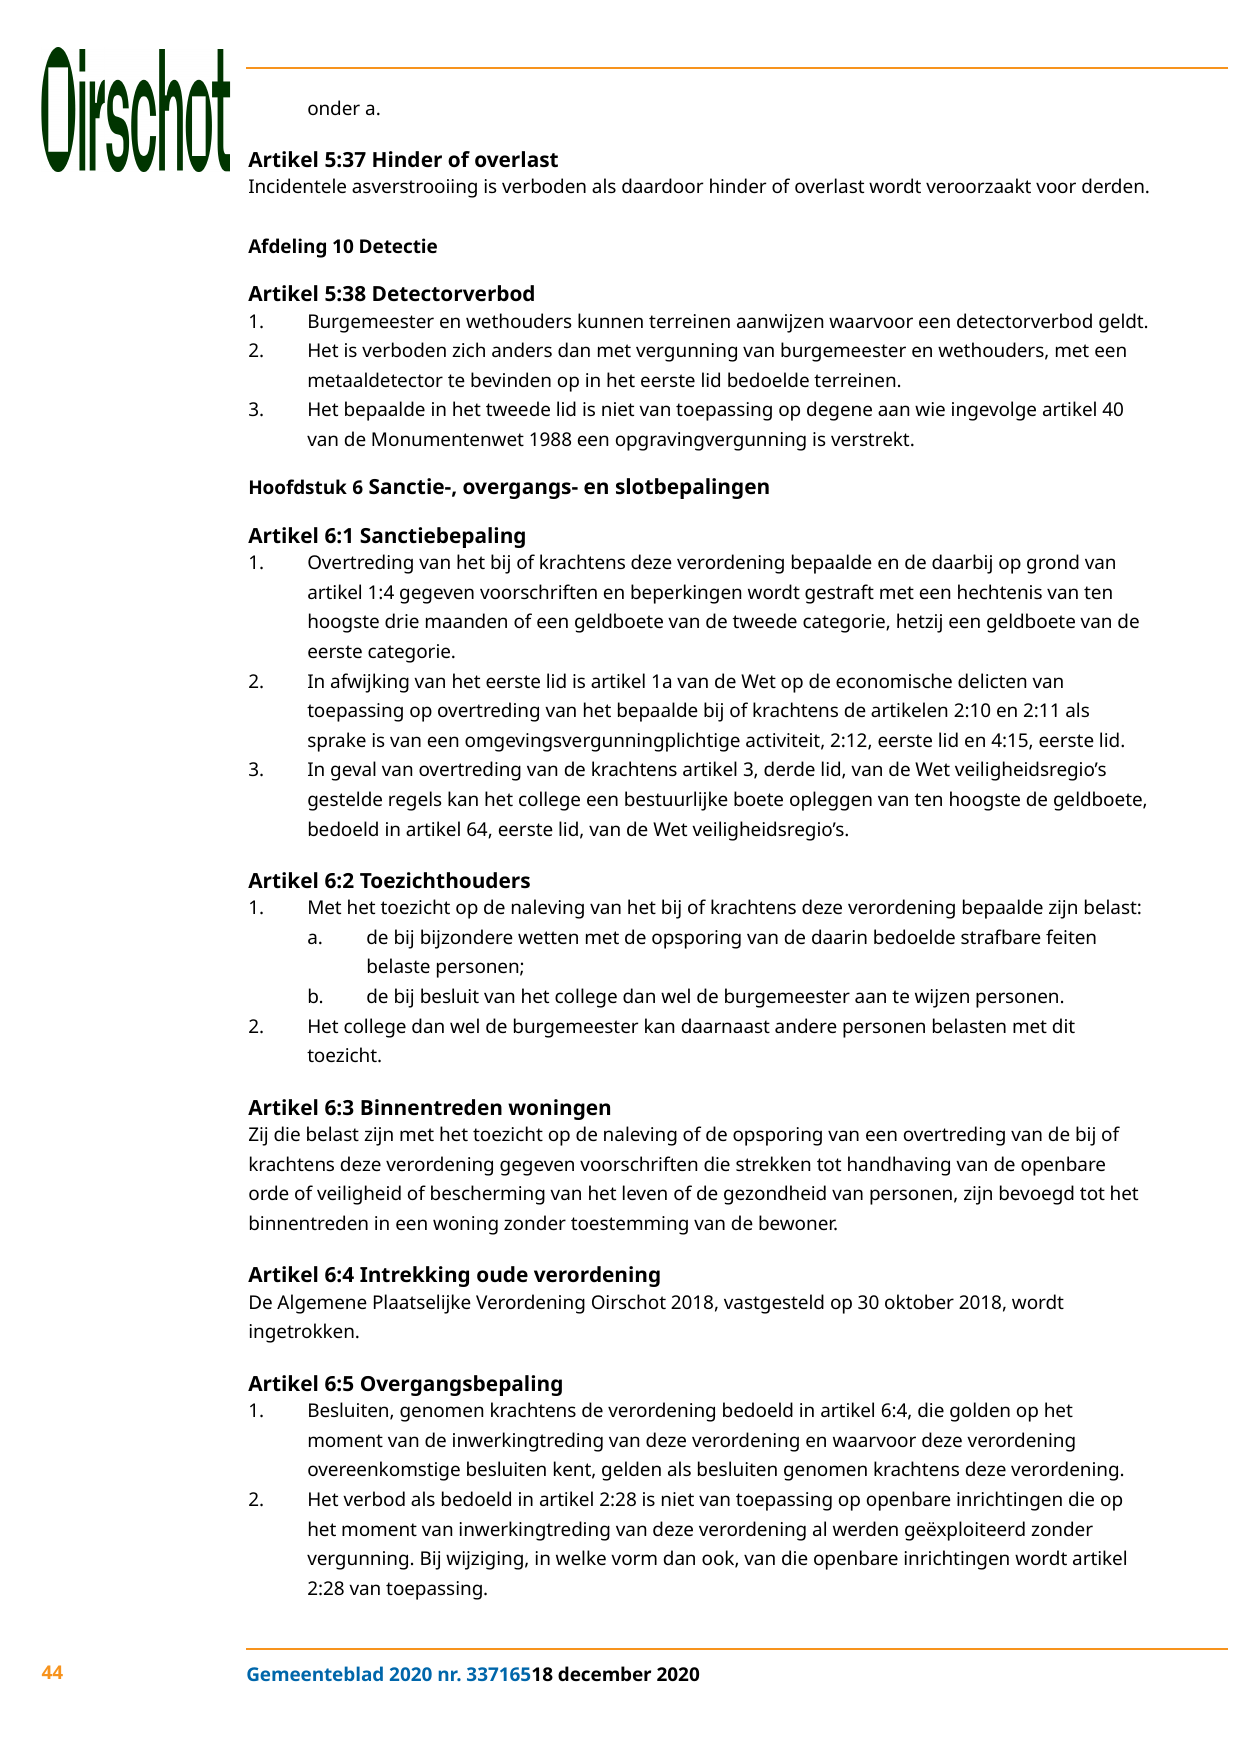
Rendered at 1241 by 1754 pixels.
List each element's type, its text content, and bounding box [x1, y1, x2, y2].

text Artikel 6:4 Intrekking oude verordening [248, 1261, 1152, 1289]
list Het college dan wel de burgemeester kan daarnaast andere personen belasten met dit toezicht. [248, 1013, 1152, 1068]
text Artikel 5:38 Detectorverbod [248, 279, 1152, 308]
list Besluiten, genomen krachtens de verordening bedoeld in artikel 6:4, die golden op het moment van de inwerkingtreding van deze verordening en waarvoor deze verordening overeenkomstige besluiten kent, gelden als besluiten genomen krachtens deze verordening. [248, 1397, 1152, 1482]
text Afdeling 10 Detectie [248, 233, 1152, 258]
text Artikel 6:5 Overgangsbepaling [248, 1369, 1152, 1397]
list de bij besluit van het college dan wel de burgemeester aan te wijzen personen. [307, 983, 1152, 1009]
text De Algemene Plaatselijke Verordening Oirschot 2018, vastgesteld op 30 oktober 2018, wordt ingetrokken. [248, 1289, 1152, 1344]
list Overtreding van het bij of krachtens deze verordening bepaalde en de daarbij op grond van artikel 1:4 gegeven voorschriften en beperkingen wordt gestraft met een hechtenis van ten hoogste drie maanden of een geldboete van de tweede categorie, hetzij een geldboete van de eerste categorie. [248, 549, 1152, 664]
text Artikel 5:37 Hinder of overlast [248, 145, 1152, 174]
list Met het toezicht op de naleving van het bij of krachtens deze verordening bepaalde zijn belast: [248, 894, 1152, 920]
text Incidentele asverstrooiing is verboden als daardoor hinder of overlast wordt veroorzaakt voor derden. [248, 174, 1152, 199]
list de bij bijzondere wetten met de opsporing van de daarin bedoelde strafbare feiten belaste personen; [307, 924, 1152, 979]
list Het is verboden zich anders dan met vergunning van burgemeester en wethouders, met een metaaldetector te bevinden op in het eerste lid bedoelde terreinen. [248, 337, 1152, 393]
list Het verbod als bedoeld in artikel 2:28 is niet van toepassing op openbare inrichtingen die op het moment van inwerkingtreding van deze verordening al werden geëxploiteerd zonder vergunning. Bij wijziging, in welke vorm dan ook, van die openbare inrichtingen wordt artikel 2:28 van toepassing. [248, 1486, 1152, 1601]
text Artikel 6:3 Binnentreden woningen [248, 1093, 1152, 1121]
text Artikel 6:2 Toezichthouders [248, 866, 1152, 894]
list In afwijking van het eerste lid is artikel 1a van de Wet op de economische delicten van toepassing op overtreding van het bepaalde bij of krachtens de artikelen 2:10 en 2:11 als sprake is van een omgevingsvergunningplichtige activiteit, 2:12, eerste lid en 4:15, eerste lid. [248, 668, 1152, 753]
text Zij die belast zijn met het toezicht op de naleving of de opsporing van een overtreding van de bij of krachtens deze verordening gegeven voorschriften die strekken tot handhaving van de openbare orde of veiligheid of bescherming van het leven of de gezondheid van personen, zijn bevoegd tot het binnentreden in een woning zonder toestemming van de bewoner. [248, 1121, 1152, 1236]
picture [41, 47, 231, 172]
list Burgemeester en wethouders kunnen terreinen aanwijzen waarvoor een detectorverbod geldt. [248, 308, 1152, 333]
list onder a. [248, 95, 1152, 121]
list In geval van overtreding van de krachtens artikel 3, derde lid, van de Wet veiligheidsregio’s gestelde regels kan het college een bestuurlijke boete opleggen van ten hoogste de geldboete, bedoeld in artikel 64, eerste lid, van de Wet veiligheidsregio’s. [248, 757, 1152, 841]
text Artikel 6:1 Sanctiebepaling [248, 521, 1152, 549]
list Het bepaalde in het tweede lid is niet van toepassing op degene aan wie ingevolge artikel 40 van de Monumentenwet 1988 een opgravingvergunning is verstrekt. [248, 397, 1152, 452]
text Hoofdstuk 6 Sanctie-, overgangs- en slotbepalingen [248, 472, 1152, 500]
